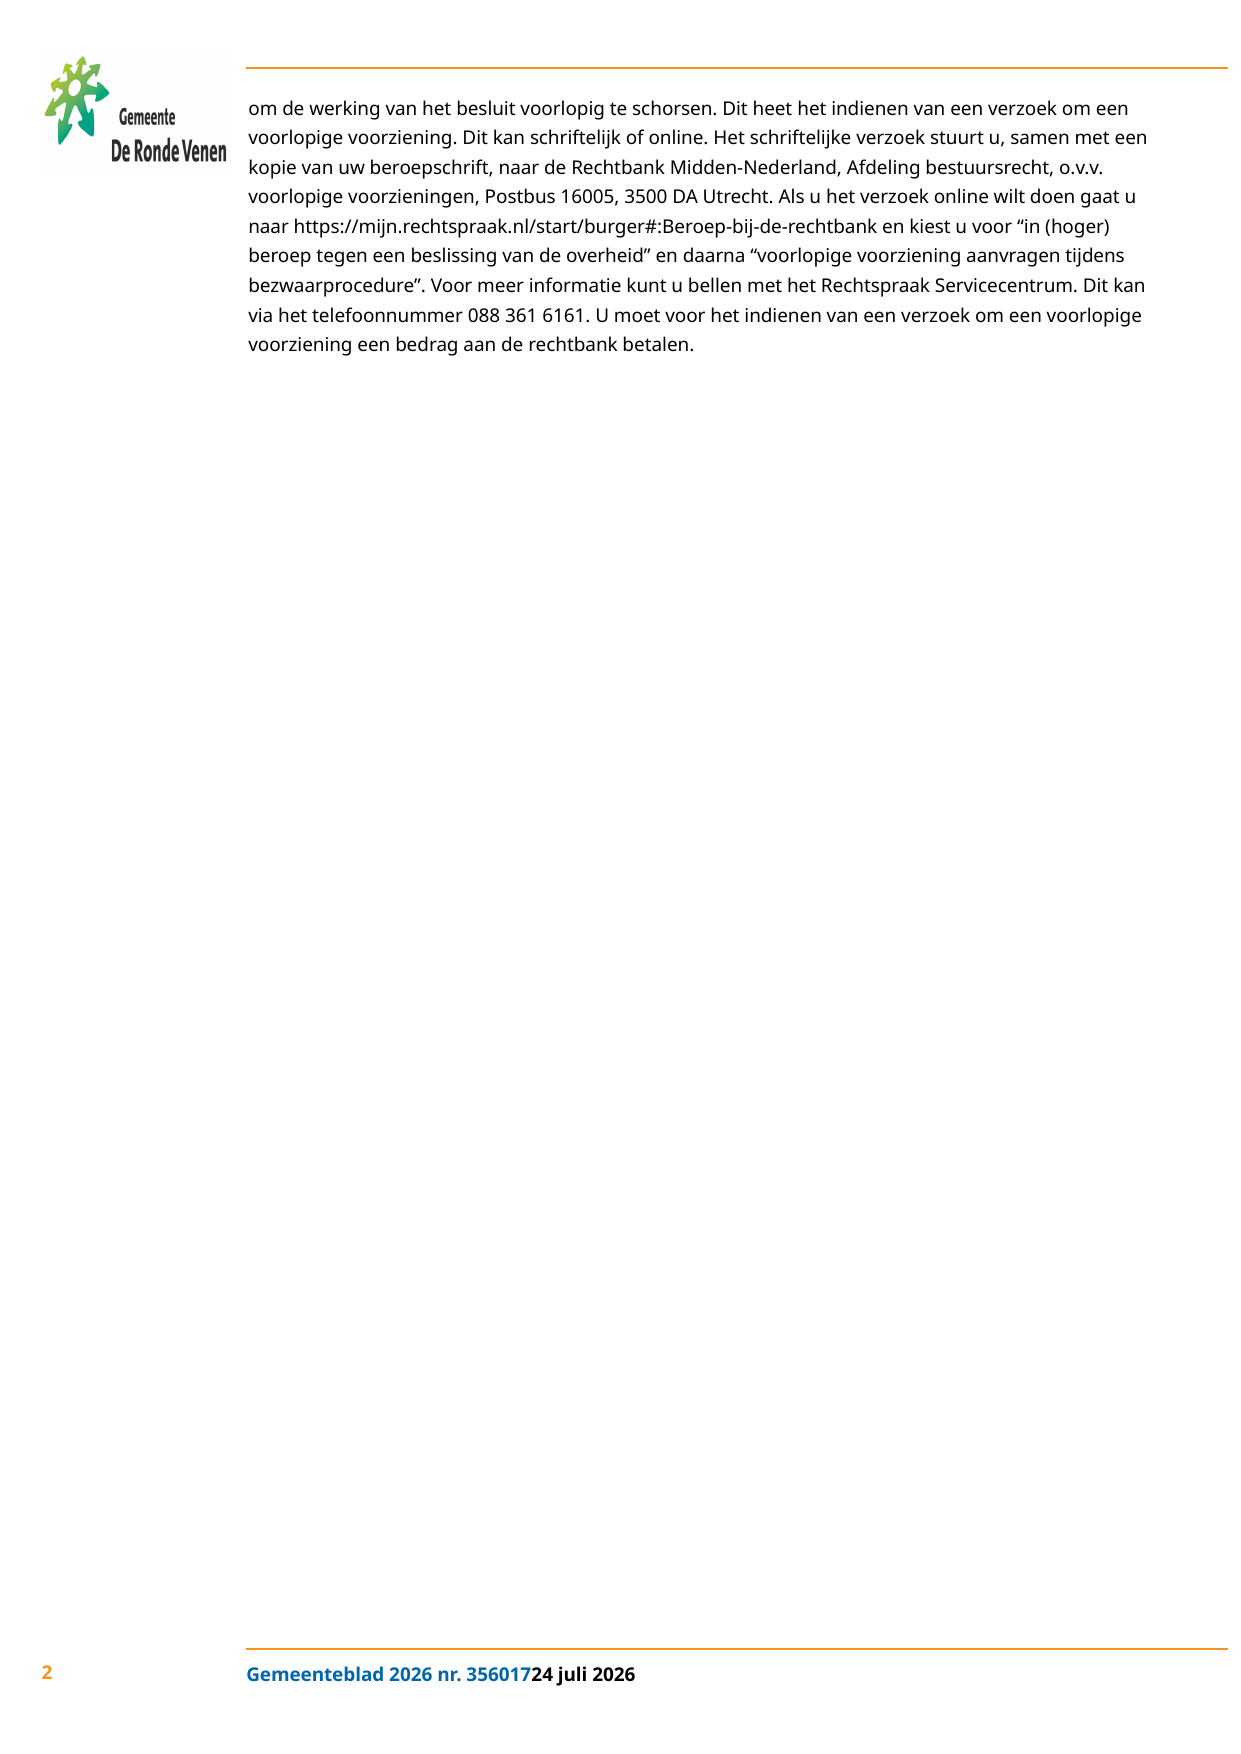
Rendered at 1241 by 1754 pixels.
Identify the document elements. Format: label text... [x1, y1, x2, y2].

text om de werking van het besluit voorlopig te schorsen. Dit heet het indienen van een verzoek om een voorlopige voorziening. Dit kan schriftelijk of online. Het schriftelijke verzoek stuurt u, samen met een kopie van uw beroepschrift, naar de Rechtbank Midden-Nederland, Afdeling bestuursrecht, o.v.v. voorlopige voorzieningen, Postbus 16005, 3500 DA Utrecht. Als u het verzoek online wilt doen gaat u naar https://mijn.rechtspraak.nl/start/burger#:Beroep-bij-de-rechtbank en kiest u voor “in (hoger) beroep tegen een beslissing van de overheid” en daarna “voorlopige voorziening aanvragen tijdens bezwaarprocedure”. Voor meer informatie kunt u bellen met het Rechtspraak Servicecentrum. Dit kan via het telefoonnummer 088 361 6161. U moet voor het indienen van een verzoek om een voorlopige voorziening een bedrag aan de rechtbank betalen. [248, 95, 1152, 357]
picture [41, 47, 231, 172]
